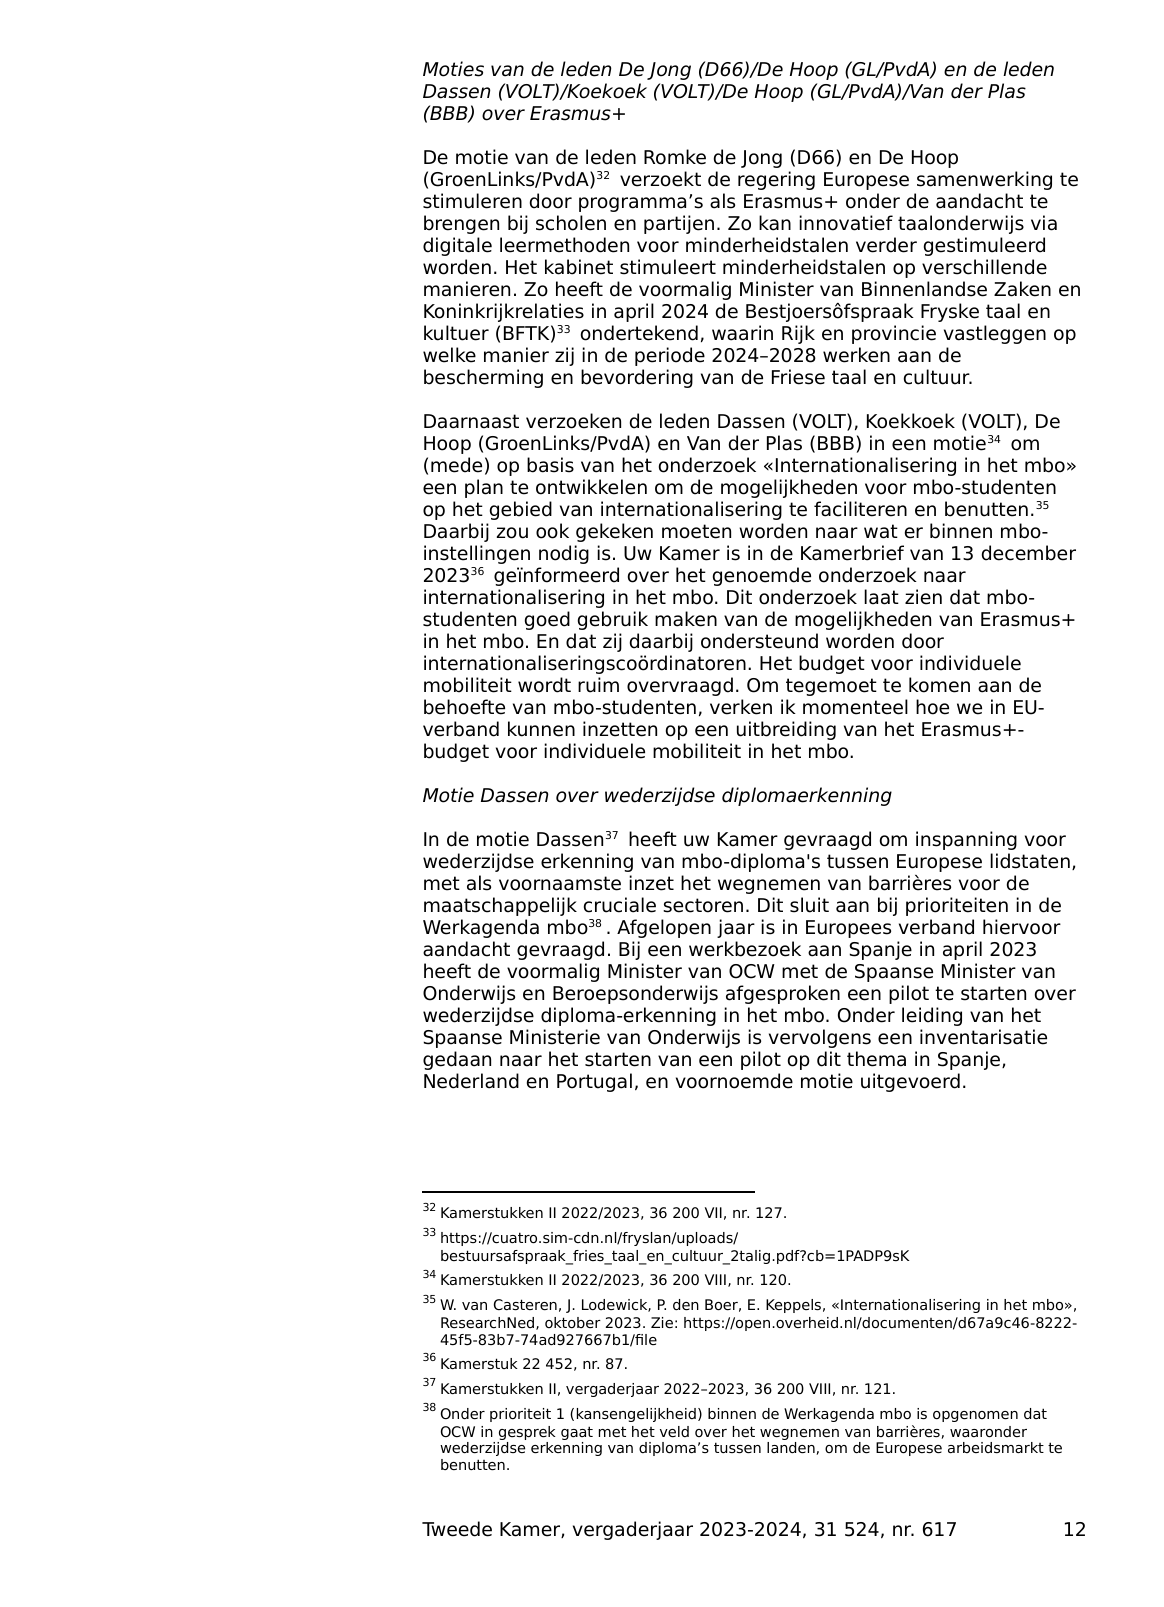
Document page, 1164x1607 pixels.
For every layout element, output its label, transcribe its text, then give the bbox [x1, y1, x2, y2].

text W. van Casteren, J. Lodewick, P. den Boer, E. Keppels, «Internationalisering in het mbo», ResearchNed, oktober 2023. Zie: https://open.overheid.nl/documenten/d67a9c46-8222-45f5-83b7-74ad927667b1/file [422, 1293, 1087, 1349]
subtitle Motie Dassen over wederzijdse diplomaerkenning [422, 785, 1087, 807]
text Kamerstuk 22 452, nr. 87. [422, 1352, 1087, 1374]
text Kamerstukken II 2022/2023, 36 200 VII, nr. 127. [422, 1201, 1087, 1223]
text Onder prioriteit 1 (kansengelijkheid) binnen de Werkagenda mbo is opgenomen dat OCW in gesprek gaat met het veld over het wegnemen van barrières, waaronder wederzijdse erkenning van diploma’s tussen landen, om de Europese arbeidsmarkt te benutten. [422, 1402, 1087, 1474]
text De motie van de leden Romke de Jong (D66) en De Hoop (GroenLinks/PvdA) verzoekt de regering Europese samenwerking te stimuleren door programma’s als Erasmus+ onder de aandacht te brengen bij scholen en partijen. Zo kan innovatief taalonderwijs via digitale leermethoden voor minderheidstalen verder gestimuleerd worden. Het kabinet stimuleert minderheidstalen op verschillende manieren. Zo heeft de voormalig Minister van Binnenlandse Zaken en Koninkrijkrelaties in april 2024 de Bestjoersôfspraak Fryske taal en kultuer (BFTK) ondertekend, waarin Rijk en provincie vastleggen op welke manier zij in de periode 2024–2028 werken aan de bescherming en bevordering van de Friese taal en cultuur. [422, 147, 1087, 389]
text Daarnaast verzoeken de leden Dassen (VOLT), Koekkoek (VOLT), De Hoop (GroenLinks/PvdA) en Van der Plas (BBB) in een motie om (mede) op basis van het onderzoek «Internationalisering in het mbo» een plan te ontwikkelen om de mogelijkheden voor mbo-studenten op het gebied van internationalisering te faciliteren en benutten. Daarbij zou ook gekeken moeten worden naar wat er binnen mbo-instellingen nodig is. Uw Kamer is in de Kamerbrief van 13 december 2023 geïnformeerd over het genoemde onderzoek naar internationalisering in het mbo. Dit onderzoek laat zien dat mbo-studenten goed gebruik maken van de mogelijkheden van Erasmus+ in het mbo. En dat zij daarbij ondersteund worden door internationaliseringscoördinatoren. Het budget voor individuele mobiliteit wordt ruim overvraagd. Om tegemoet te komen aan de behoefte van mbo-studenten, verken ik momenteel hoe we in EU-verband kunnen inzetten op een uitbreiding van het Erasmus+-budget voor individuele mobiliteit in het mbo. [422, 411, 1087, 763]
text In de motie Dassen heeft uw Kamer gevraagd om inspanning voor wederzijdse erkenning van mbo-diploma's tussen Europese lidstaten, met als voornaamste inzet het wegnemen van barrières voor de maatschappelijk cruciale sectoren. Dit sluit aan bij prioriteiten in de Werkagenda mbo. Afgelopen jaar is in Europees verband hiervoor aandacht gevraagd. Bij een werkbezoek aan Spanje in april 2023 heeft de voormalig Minister van OCW met de Spaanse Minister van Onderwijs en Beroepsonderwijs afgesproken een pilot te starten over wederzijdse diploma-erkenning in het mbo. Onder leiding van het Spaanse Ministerie van Onderwijs is vervolgens een inventarisatie gedaan naar het starten van een pilot op dit thema in Spanje, Nederland en Portugal, en voornoemde motie uitgevoerd. [422, 829, 1087, 1093]
subtitle Moties van de leden De Jong (D66)/De Hoop (GL/PvdA) en de leden Dassen (VOLT)/Koekoek (VOLT)/De Hoop (GL/PvdA)/Van der Plas (BBB) over Erasmus+ [422, 59, 1087, 125]
text https://cuatro.sim-cdn.nl/fryslan/uploads/bestuursafspraak_fries_taal_en_cultuur_2talig.pdf?cb=1PADP9sK [422, 1226, 1087, 1265]
text Kamerstukken II 2022/2023, 36 200 VIII, nr. 120. [422, 1268, 1087, 1290]
text Kamerstukken II, vergaderjaar 2022–2023, 36 200 VIII, nr. 121. [422, 1377, 1087, 1399]
